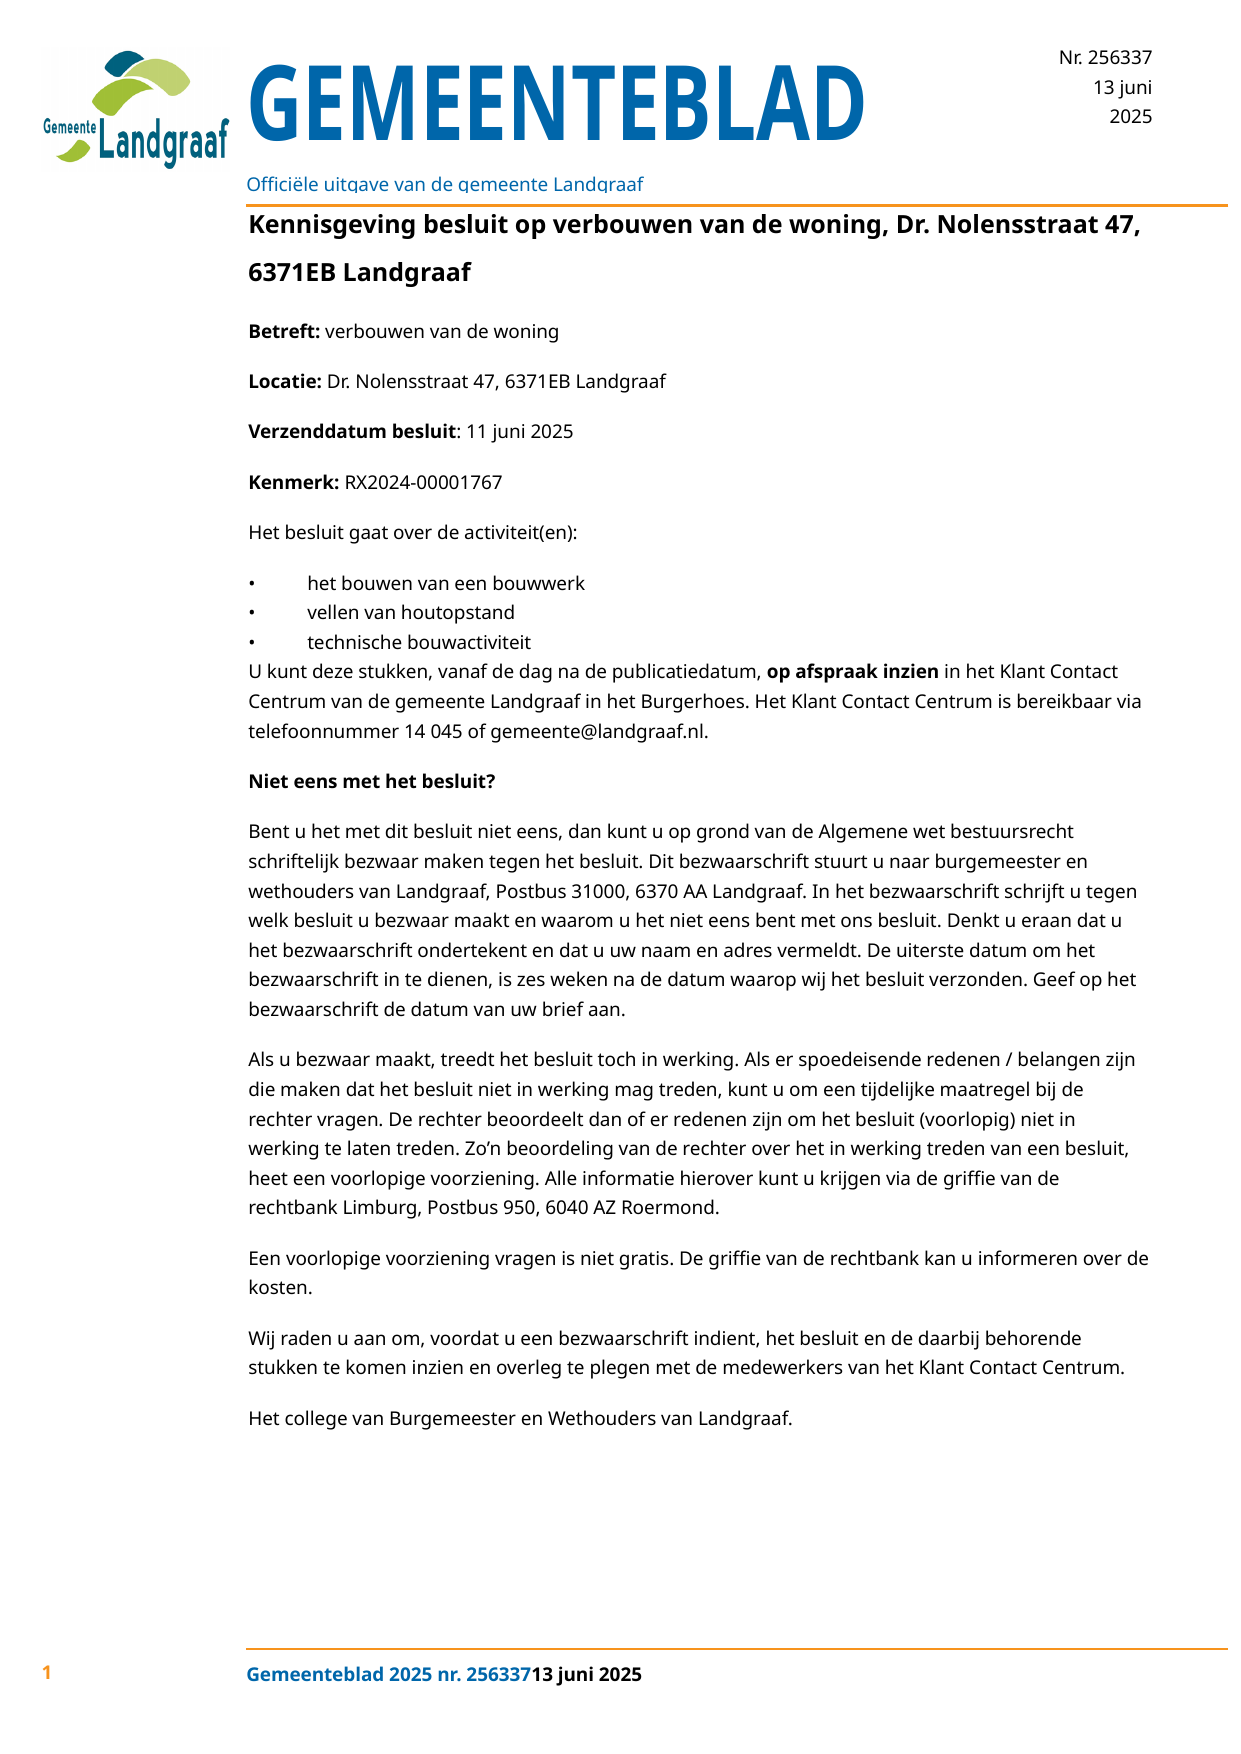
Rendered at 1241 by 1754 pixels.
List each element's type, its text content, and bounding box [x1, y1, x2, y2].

text Locatie: Dr. Nolensstraat 47, 6371EB Landgraaf [248, 368, 1152, 394]
text Wij raden u aan om, voordat u een bezwaarschrift indient, het besluit en de daarbij behorende stukken te komen inzien en overleg te plegen met de medewerkers van het Klant Contact Centrum. [248, 1325, 1152, 1380]
text Niet eens met het besluit? [248, 768, 1152, 794]
text Bent u het met dit besluit niet eens, dan kunt u op grond van de Algemene wet bestuursrecht schriftelijk bezwaar maken tegen het besluit. Dit bezwaarschrift stuurt u naar burgemeester en wethouders van Landgraaf, Postbus 31000, 6370 AA Landgraaf. In het bezwaarschrift schrijft u tegen welk besluit u bezwaar maakt en waarom u het niet eens bent met ons besluit. Denkt u eraan dat u het bezwaarschrift ondertekent en dat u uw naam en adres vermeldt. De uiterste datum om het bezwaarschrift in te dienen, is zes weken na de datum waarop wij het besluit verzonden. Geef op het bezwaarschrift de datum van uw brief aan. [248, 819, 1152, 1022]
text Het besluit gaat over de activiteit(en): [248, 519, 1152, 545]
text U kunt deze stukken, vanaf de dag na de publicatiedatum, op afspraak inzien in het Klant Contact Centrum van de gemeente Landgraaf in het Burgerhoes. Het Klant Contact Centrum is bereikbaar via telefoonnummer 14 045 of gemeente@landgraaf.nl. [248, 659, 1152, 744]
text Verzenddatum besluit: 11 juni 2025 [248, 419, 1152, 444]
text Als u bezwaar maakt, treedt het besluit toch in werking. Als er spoedeisende redenen / belangen zijn die maken dat het besluit niet in werking mag treden, kunt u om een tijdelijke maatregel bij de rechter vragen. De rechter beoordeelt dan of er redenen zijn om het besluit (voorlopig) niet in werking te laten treden. Zo’n beoordeling van de rechter over het in werking treden van een besluit, heet een voorlopige voorziening. Alle informatie hierover kunt u krijgen via de griffie van de rechtbank Limburg, Postbus 950, 6040 AZ Roermond. [248, 1047, 1152, 1220]
text Betreft: verbouwen van de woning [248, 318, 1152, 344]
list vellen van houtopstand [248, 599, 1152, 625]
text Een voorlopige voorziening vragen is niet gratis. De griffie van de rechtbank kan u informeren over de kosten. [248, 1245, 1152, 1300]
text Kennisgeving besluit op verbouwen van de woning, Dr. Nolensstraat 47, 6371EB Landgraaf [248, 207, 1152, 288]
list technische bouwactiviteit [248, 629, 1152, 655]
picture [41, 47, 231, 172]
list het bouwen van een bouwwerk [248, 570, 1152, 596]
text Het college van Burgemeester en Wethouders van Landgraaf. [248, 1405, 1152, 1431]
text Kenmerk: RX2024-00001767 [248, 469, 1152, 495]
